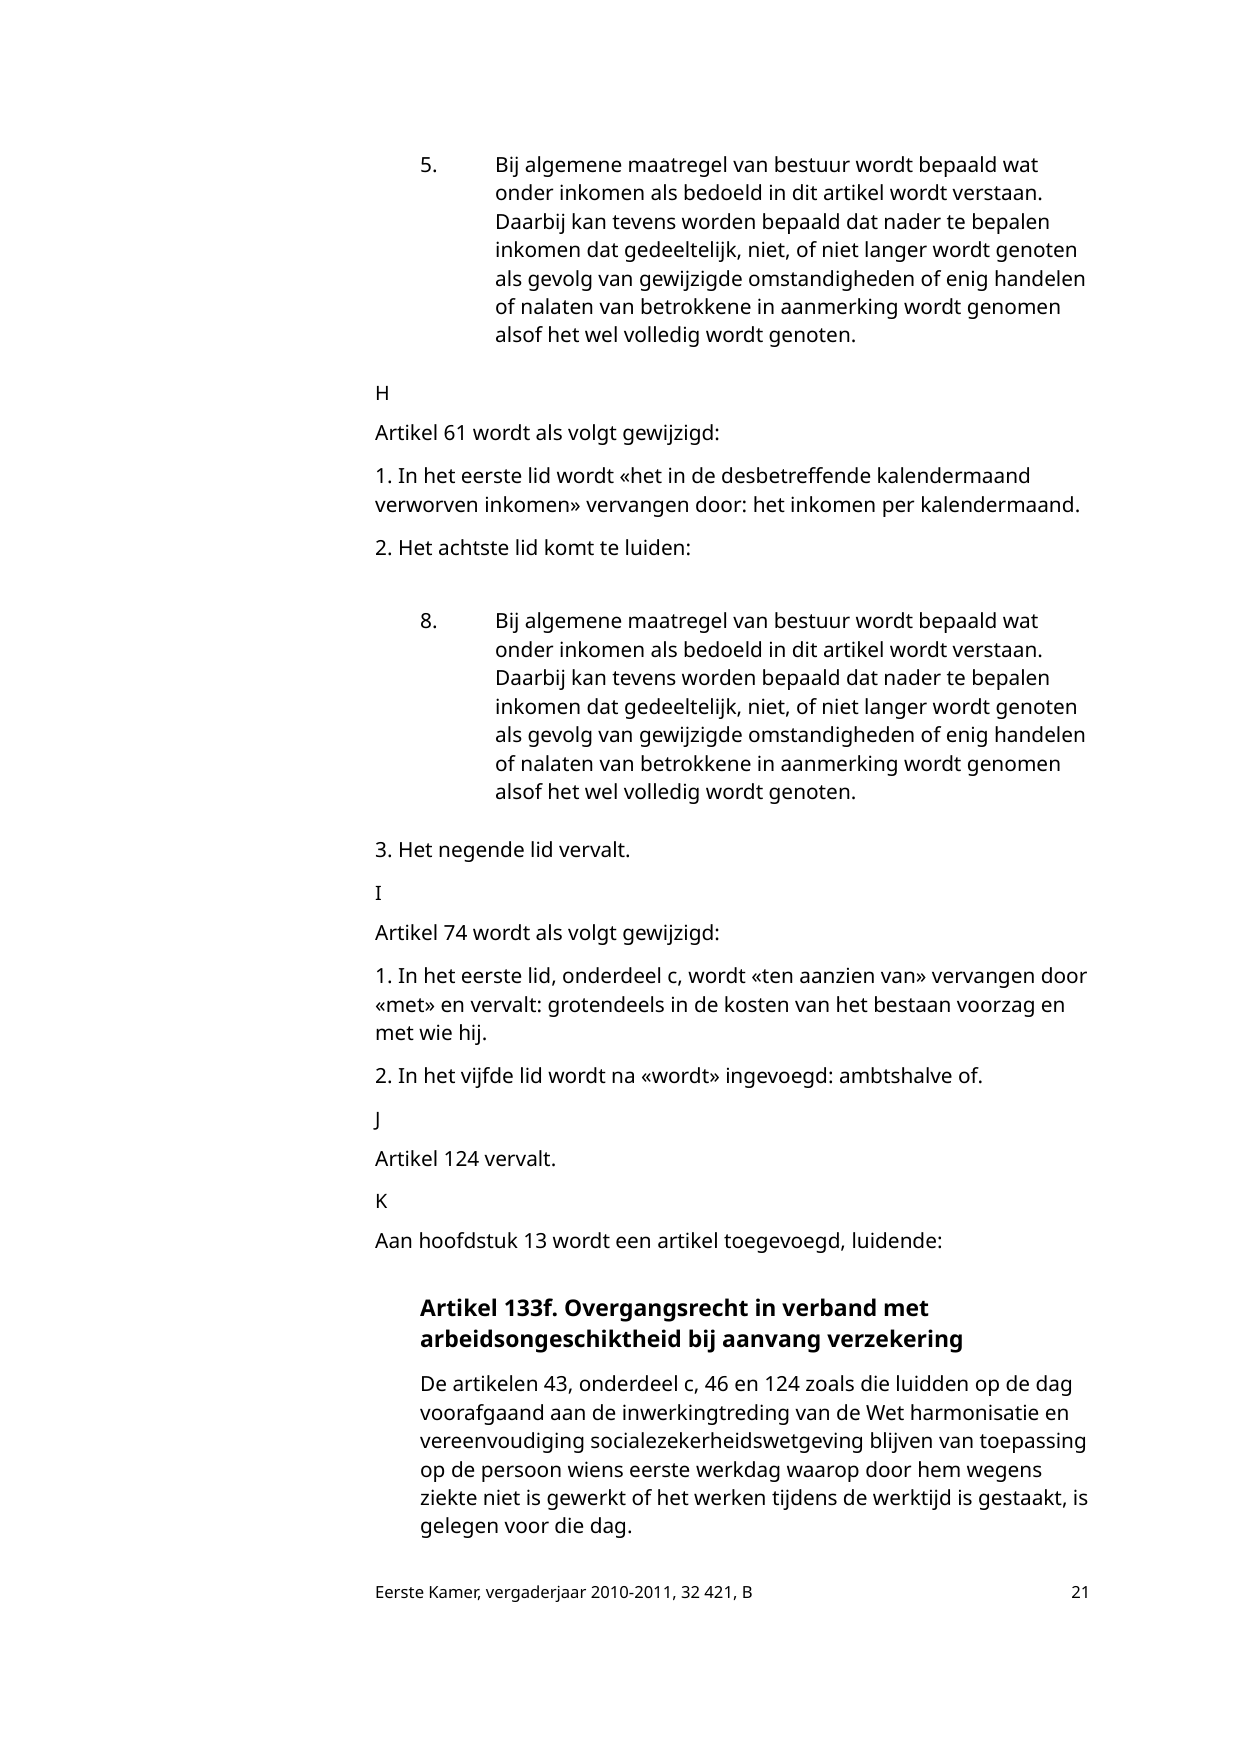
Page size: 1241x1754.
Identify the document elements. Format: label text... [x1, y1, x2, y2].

text Artikel 61 wordt als volgt gewijzigd: [375, 418, 1090, 446]
text 2. Het achtste lid komt te luiden: [375, 533, 1090, 562]
text K [375, 1187, 1090, 1214]
text 1. In het eerste lid, onderdeel c, wordt «ten aanzien van» vervangen door «met» en vervalt: grotendeels in de kosten van het bestaan voorzag en met wie hij. [375, 961, 1090, 1047]
subtitle Artikel 133f. Overgangsrecht in verband met arbeidsongeschiktheid bij aanvang verzekering [420, 1292, 1090, 1354]
text Artikel 124 vervalt. [375, 1144, 1090, 1172]
list Bij algemene maatregel van bestuur wordt bepaald wat onder inkomen als bedoeld in dit artikel wordt verstaan. Daarbij kan tevens worden bepaald dat nader te bepalen inkomen dat gedeeltelijk, niet, of niet langer wordt genoten als gevolg van gewijzigde omstandigheden of enig handelen of nalaten van betrokkene in aanmerking wordt genomen alsof het wel volledig wordt genoten. [420, 607, 1090, 806]
text Aan hoofdstuk 13 wordt een artikel toegevoegd, luidende: [375, 1226, 1090, 1254]
text I [375, 879, 1090, 906]
text 2. In het vijfde lid wordt na «wordt» ingevoegd: ambtshalve of. [375, 1062, 1090, 1090]
text De artikelen 43, onderdeel c, 46 en 124 zoals die luidden op de dag voorafgaand aan de inwerkingtreding van de Wet harmonisatie en vereenvoudiging socialezekerheidswetgeving blijven van toepassing op de persoon wiens eerste werkdag waarop door hem wegens ziekte niet is gewerkt of het werken tijdens de werktijd is gestaakt, is gelegen voor die dag. [420, 1369, 1090, 1540]
text 3. Het negende lid vervalt. [375, 836, 1090, 864]
text H [375, 379, 1090, 406]
text Artikel 74 wordt als volgt gewijzigd: [375, 918, 1090, 946]
text 1. In het eerste lid wordt «het in de desbetreffende kalendermaand verworven inkomen» vervangen door: het inkomen per kalendermaand. [375, 461, 1090, 518]
list Bij algemene maatregel van bestuur wordt bepaald wat onder inkomen als bedoeld in dit artikel wordt verstaan. Daarbij kan tevens worden bepaald dat nader te bepalen inkomen dat gedeeltelijk, niet, of niet langer wordt genoten als gevolg van gewijzigde omstandigheden of enig handelen of nalaten van betrokkene in aanmerking wordt genomen alsof het wel volledig wordt genoten. [420, 150, 1090, 349]
text J [375, 1105, 1090, 1132]
